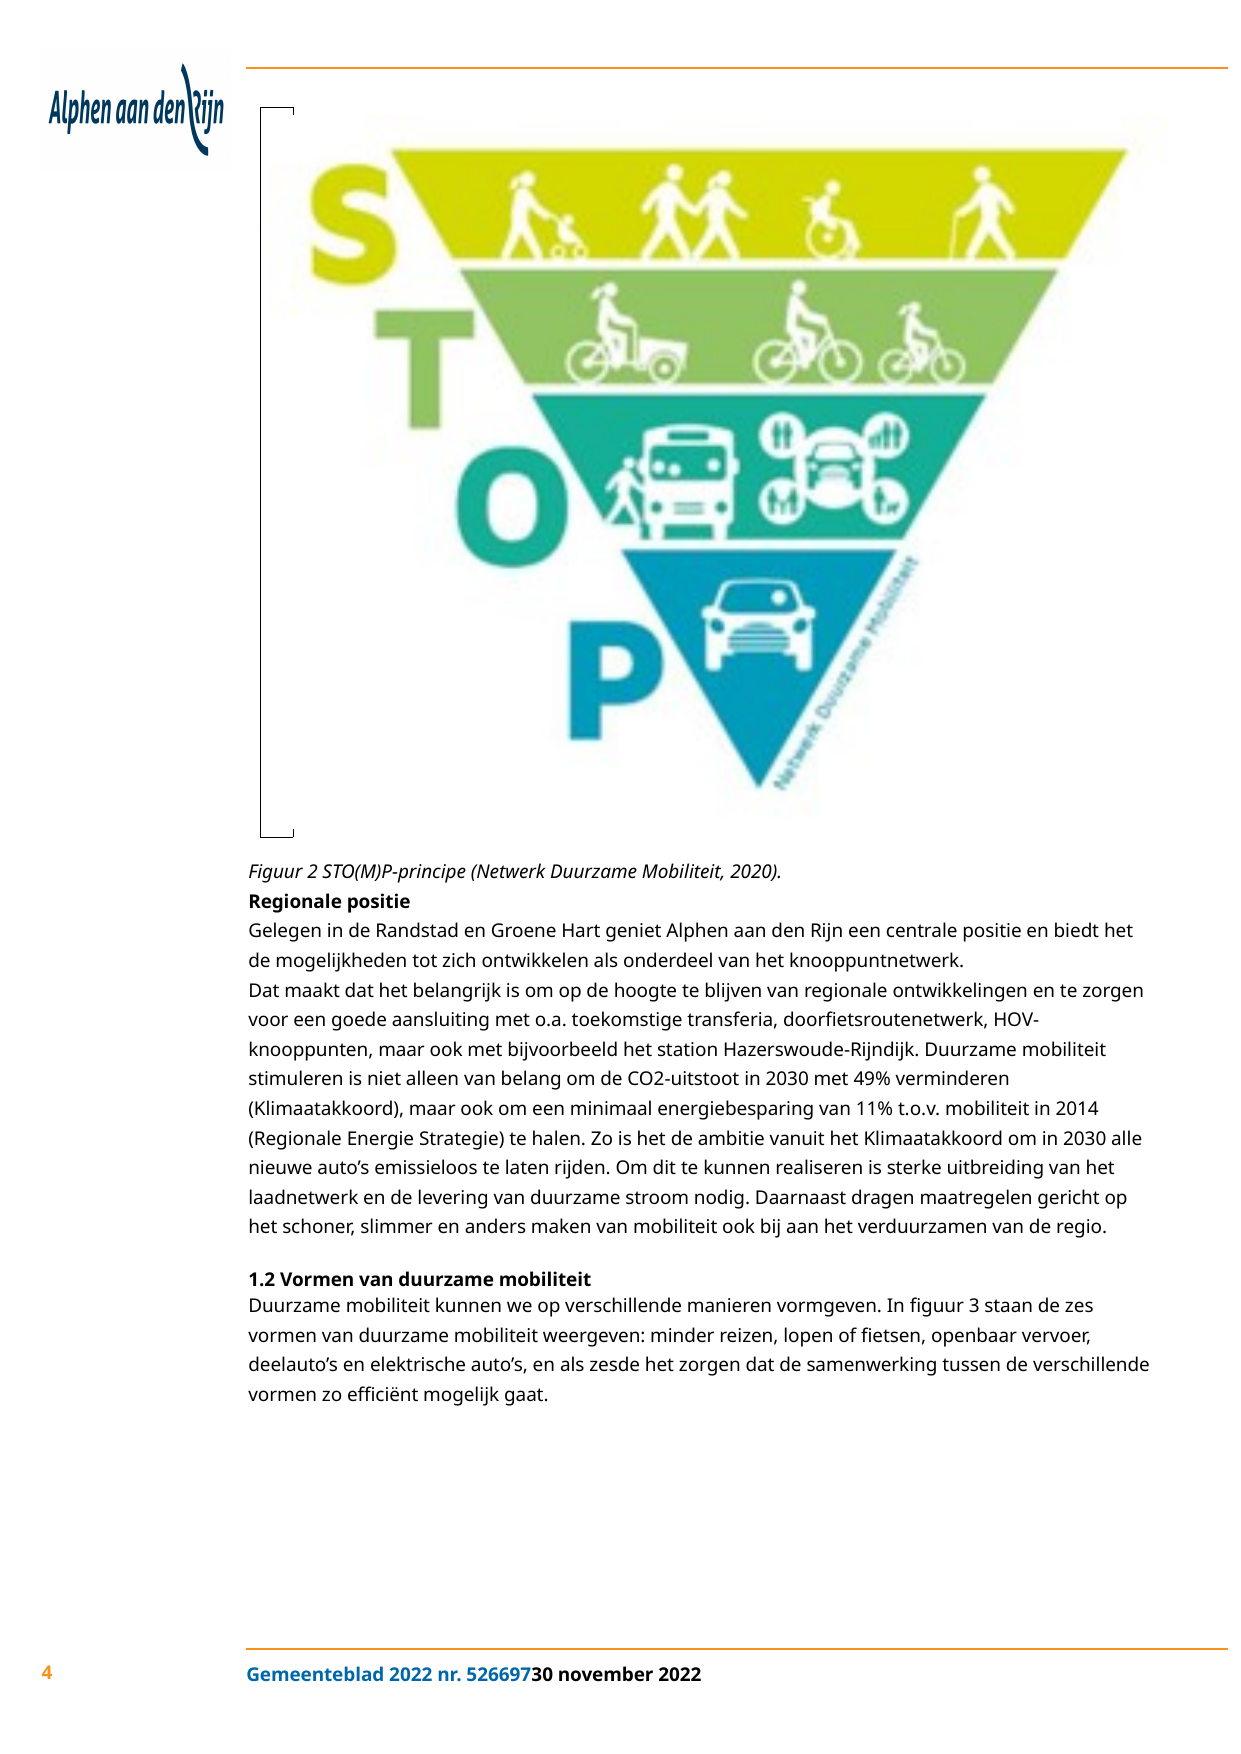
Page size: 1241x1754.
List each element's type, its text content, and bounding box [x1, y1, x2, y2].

text Gelegen in de Randstad en Groene Hart geniet Alphen aan den Rijn een centrale positie en biedt het de mogelijkheden tot zich ontwikkelen als onderdeel van het knooppuntnetwerk. [248, 918, 1152, 973]
text 1.2 Vormen van duurzame mobiliteit [248, 1264, 1152, 1292]
text Dat maakt dat het belangrijk is om op de hoogte te blijven van regionale ontwikkelingen en te zorgen voor een goede aansluiting met o.a. toekomstige transferia, doorfietsroutenetwerk, HOV-knooppunten, maar ook met bijvoorbeeld het station Hazerswoude-Rijndijk. Duurzame mobiliteit stimuleren is niet alleen van belang om de CO2-uitstoot in 2030 met 49% verminderen (Klimaatakkoord), maar ook om een minimaal energiebesparing van 11% t.o.v. mobiliteit in 2014 (Regionale Energie Strategie) te halen. Zo is het de ambitie vanuit het Klimaatakkoord om in 2030 alle nieuwe auto’s emissieloos te laten rijden. Om dit te kunnen realiseren is sterke uitbreiding van het laadnetwerk en de levering van duurzame stroom nodig. Daarnaast dragen maatregelen gericht op het schoner, slimmer en anders maken van mobiliteit ook bij aan het verduurzamen van de regio. [248, 977, 1152, 1239]
text Figuur 2 STO(M)P-principe (Netwerk Duurzame Mobiliteit, 2020). [248, 858, 1152, 884]
text Duurzame mobiliteit kunnen we op verschillende manieren vormgeven. In figuur 3 staan de zes vormen van duurzame mobiliteit weergeven: minder reizen, lopen of fietsen, openbaar vervoer, deelauto’s en elektrische auto’s, en als zesde het zorgen dat de samenwerking tussen de verschillende vormen zo efficiënt mogelijk gaat. [248, 1292, 1152, 1407]
picture [268, 115, 1173, 829]
picture [41, 47, 231, 172]
text Regionale positie [248, 888, 1152, 914]
